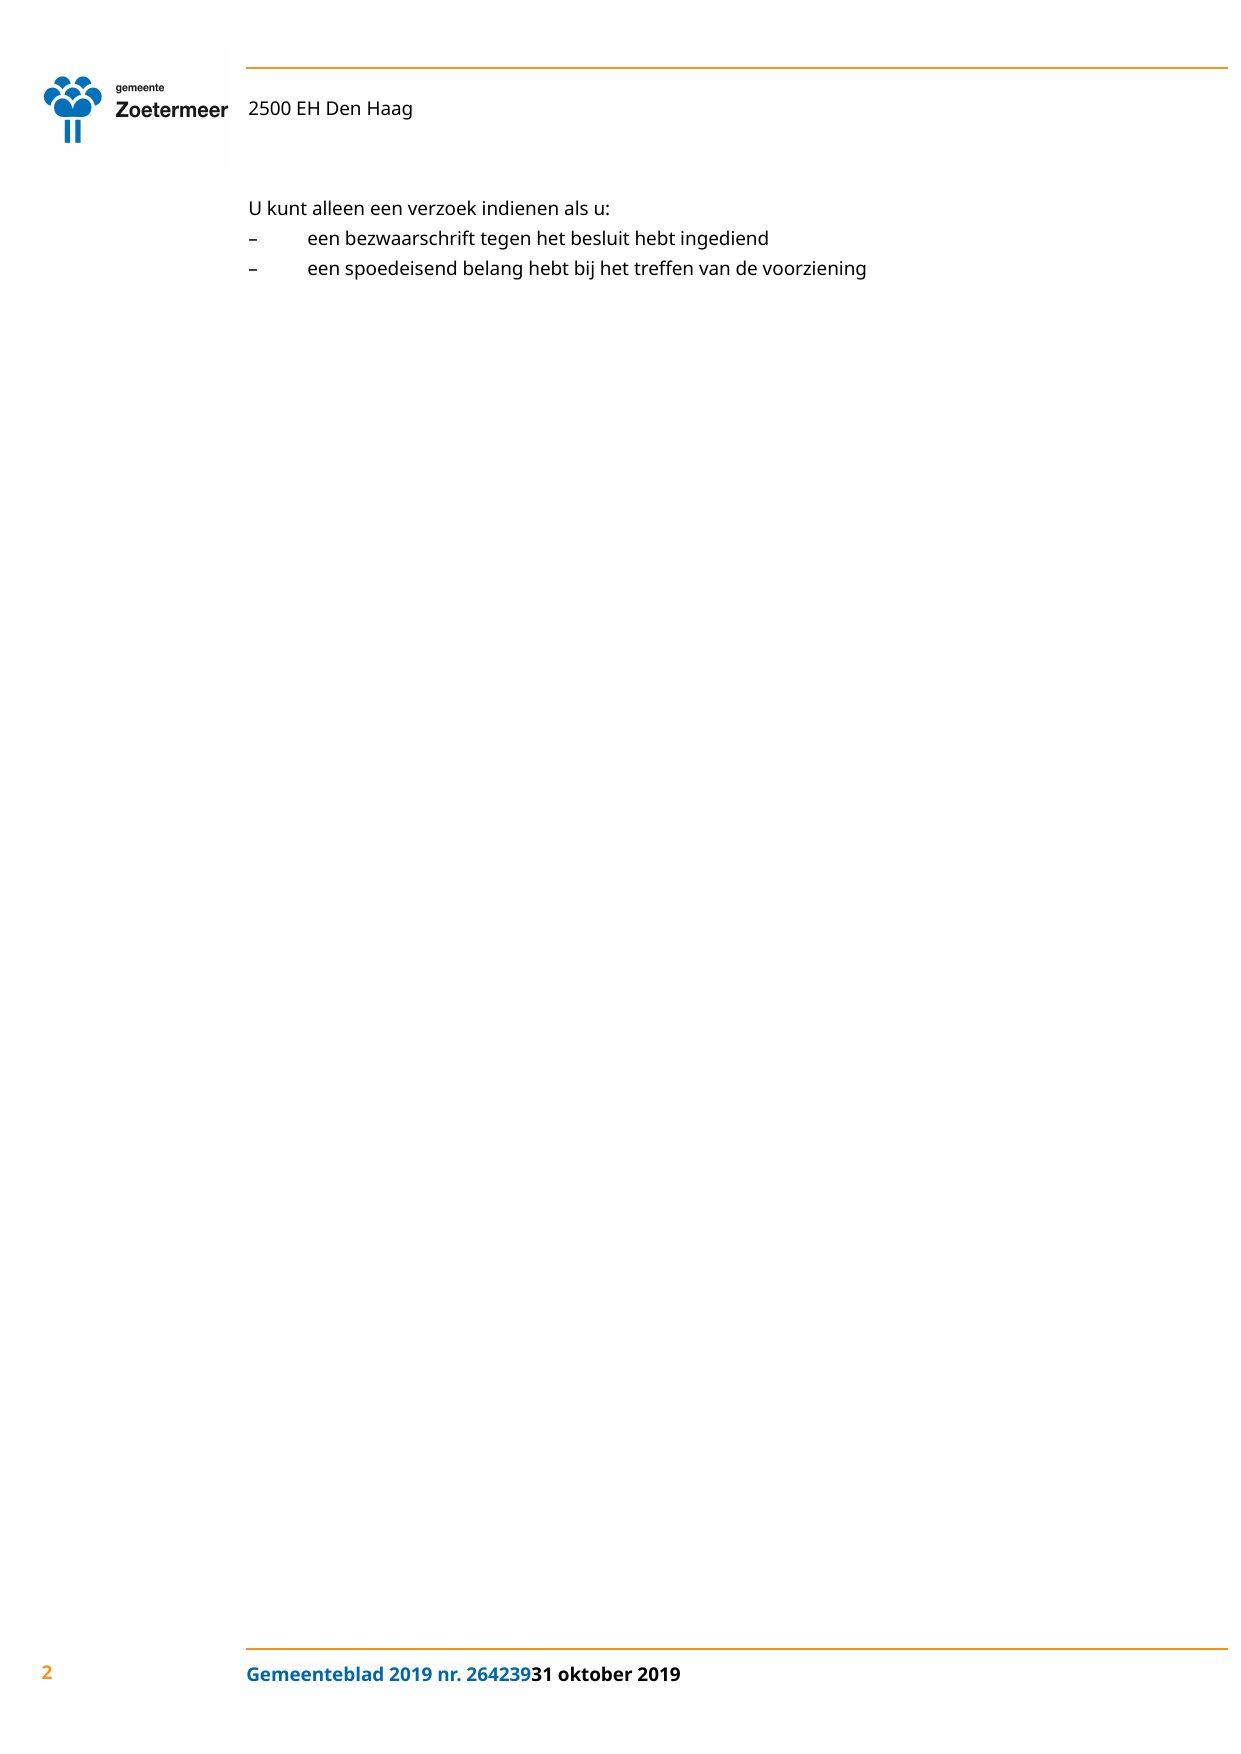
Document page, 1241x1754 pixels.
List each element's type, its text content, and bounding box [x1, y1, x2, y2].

list een spoedeisend belang hebt bij het treffen van de voorziening [248, 255, 1152, 281]
picture [41, 47, 231, 172]
list een bezwaarschrift tegen het besluit hebt ingediend [248, 225, 1152, 251]
text 2500 EH Den Haag [248, 95, 1152, 121]
text U kunt alleen een verzoek indienen als u: [248, 196, 1152, 221]
